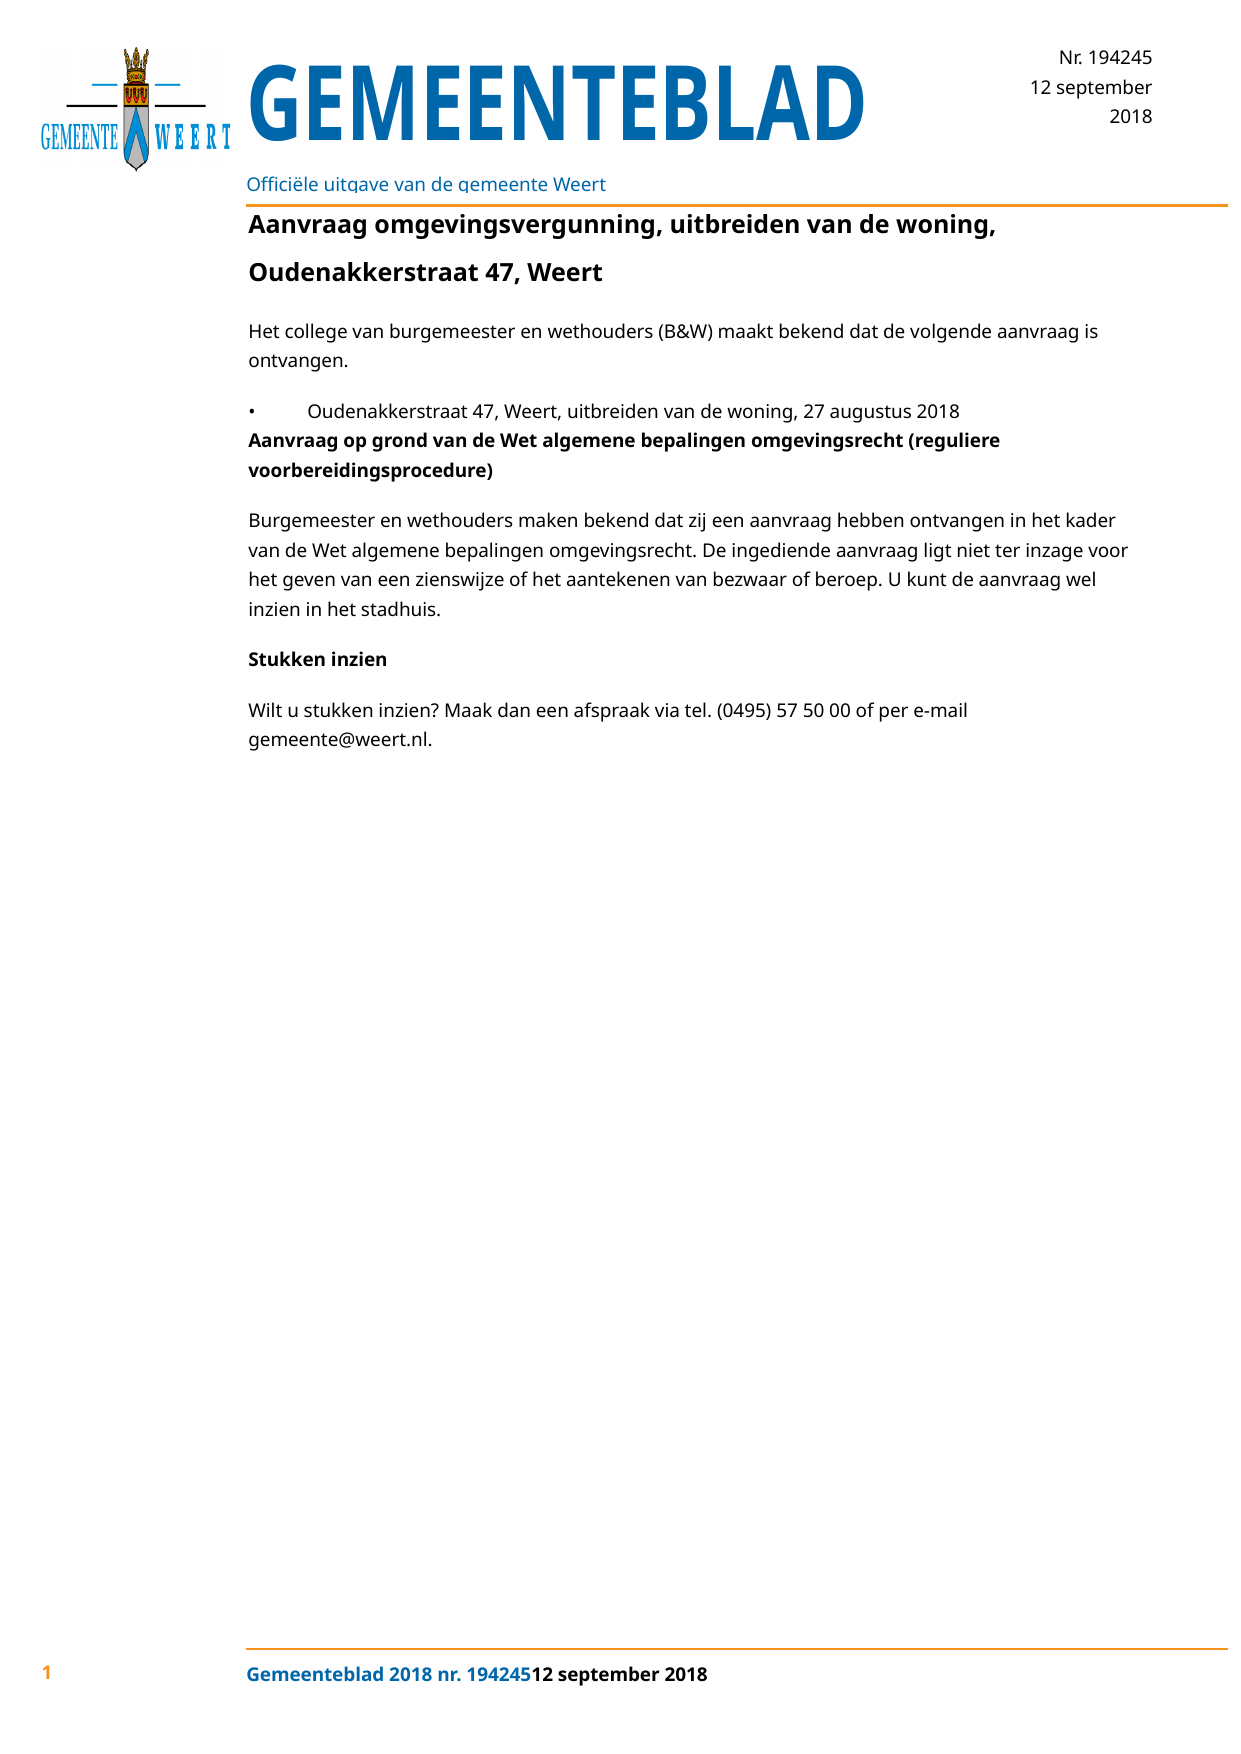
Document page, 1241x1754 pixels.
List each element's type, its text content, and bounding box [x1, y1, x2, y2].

picture [41, 47, 231, 172]
text Aanvraag op grond van de Wet algemene bepalingen omgevingsrecht (reguliere voorbereidingsprocedure) [248, 427, 1152, 483]
text Burgemeester en wethouders maken bekend dat zij een aanvraag hebben ontvangen in het kader van de Wet algemene bepalingen omgevingsrecht. De ingediende aanvraag ligt niet ter inzage voor het geven van een zienswijze of het aantekenen van bezwaar of beroep. U kunt de aanvraag wel inzien in het stadhuis. [248, 507, 1152, 622]
text Wilt u stukken inzien? Maak dan een afspraak via tel. (0495) 57 50 00 of per e-mail gemeente@weert.nl. [248, 697, 1152, 752]
text Stukken inzien [248, 647, 1152, 672]
text Het college van burgemeester en wethouders (B&W) maakt bekend dat de volgende aanvraag is ontvangen. [248, 318, 1152, 373]
list Oudenakkerstraat 47, Weert, uitbreiden van de woning, 27 augustus 2018 [248, 398, 1152, 424]
text Aanvraag omgevingsvergunning, uitbreiden van de woning, Oudenakkerstraat 47, Weert [248, 207, 1152, 288]
